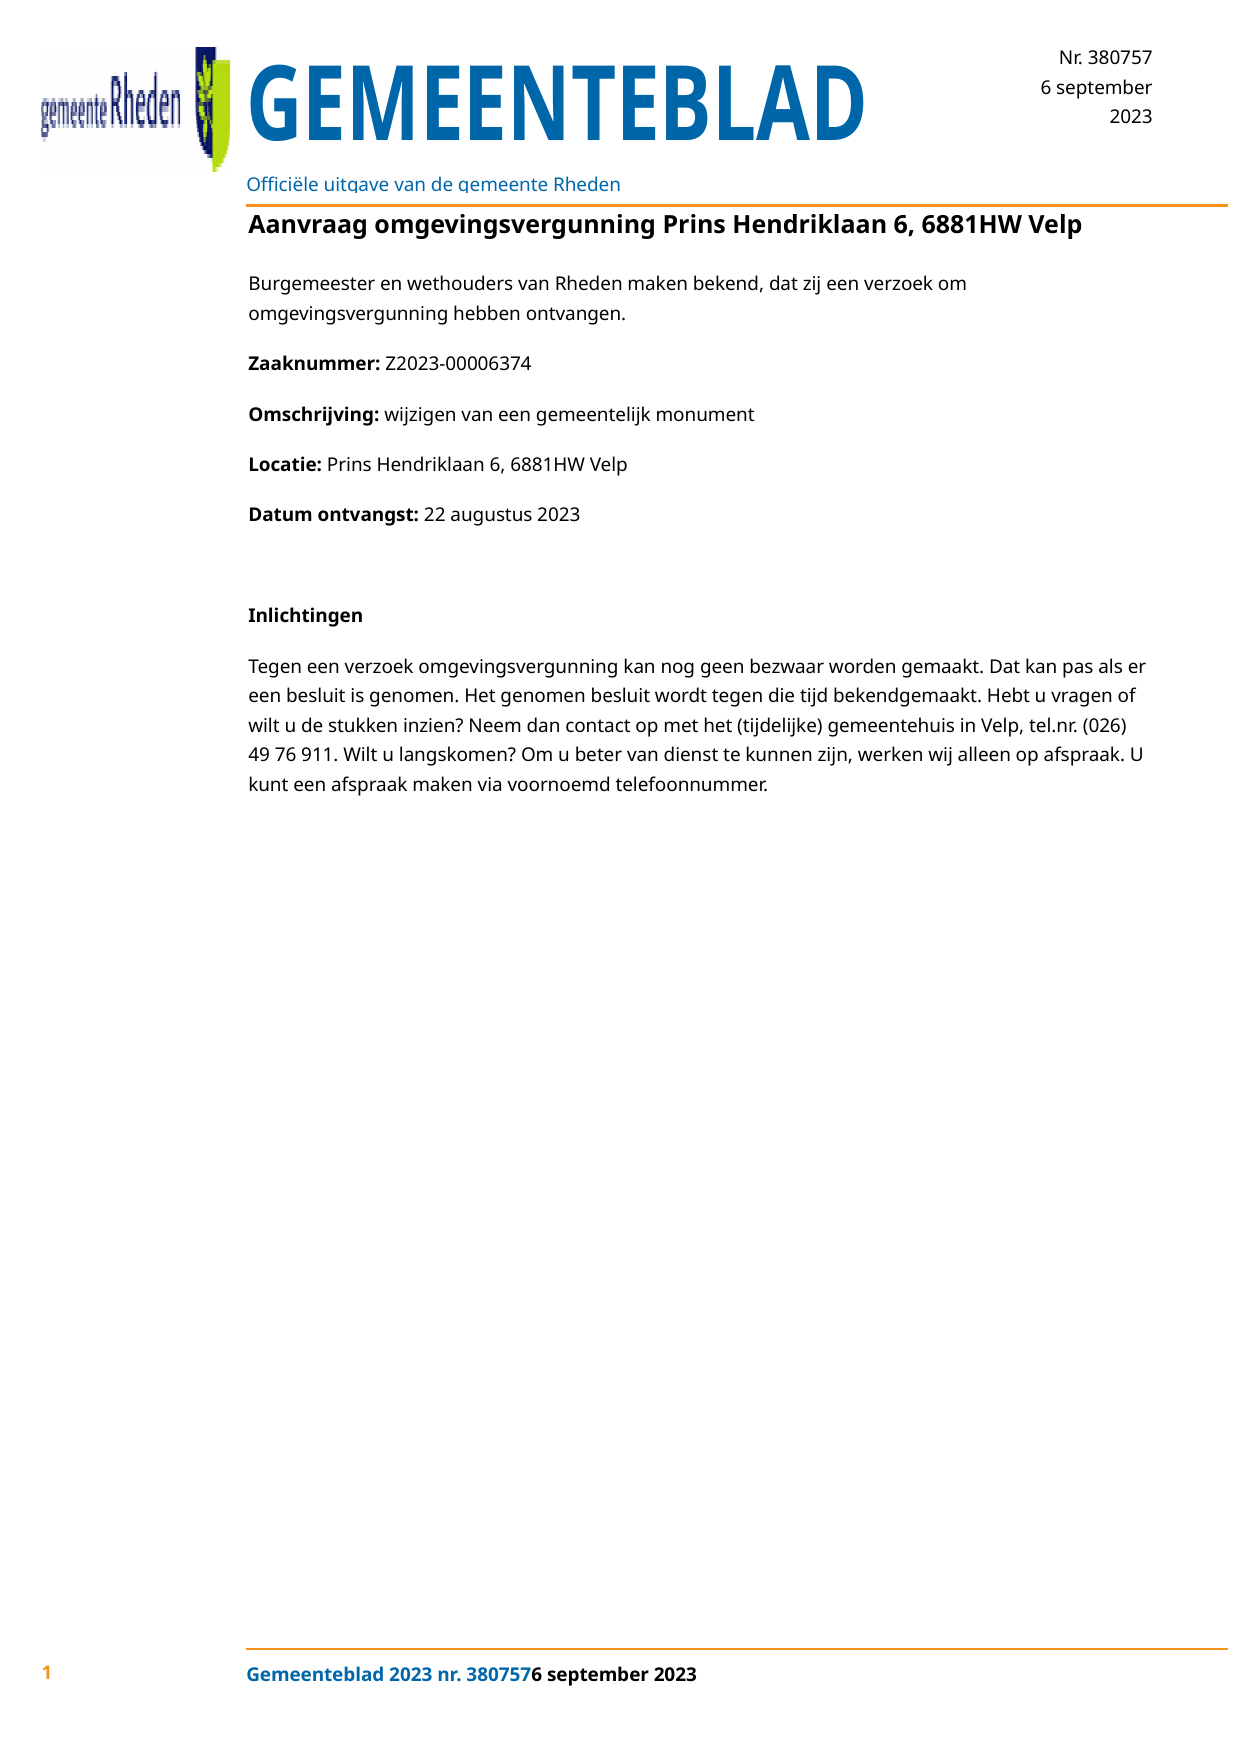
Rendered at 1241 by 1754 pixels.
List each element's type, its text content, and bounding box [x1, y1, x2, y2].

text Datum ontvangst: 22 augustus 2023 [248, 502, 1152, 527]
text Locatie: Prins Hendriklaan 6, 6881HW Velp [248, 451, 1152, 477]
text Aanvraag omgevingsvergunning Prins Hendriklaan 6, 6881HW Velp [248, 207, 1152, 241]
text Burgemeester en wethouders van Rheden maken bekend, dat zij een verzoek om omgevingsvergunning hebben ontvangen. [248, 270, 1152, 326]
text Inlichtingen [248, 602, 1152, 628]
picture [41, 47, 231, 172]
text Tegen een verzoek omgevingsvergunning kan nog geen bezwaar worden gemaakt. Dat kan pas als er een besluit is genomen. Het genomen besluit wordt tegen die tijd bekendgemaakt. Hebt u vragen of wilt u de stukken inzien? Neem dan contact op met het (tijdelijke) gemeentehuis in Velp, tel.nr. (026) 49 76 911. Wilt u langskomen? Om u beter van dienst te kunnen zijn, werken wij alleen op afspraak. U kunt een afspraak maken via voornoemd telefoonnummer. [248, 653, 1152, 797]
text Zaaknummer: Z2023-00006374 [248, 350, 1152, 376]
text Omschrijving: wijzigen van een gemeentelijk monument [248, 401, 1152, 426]
